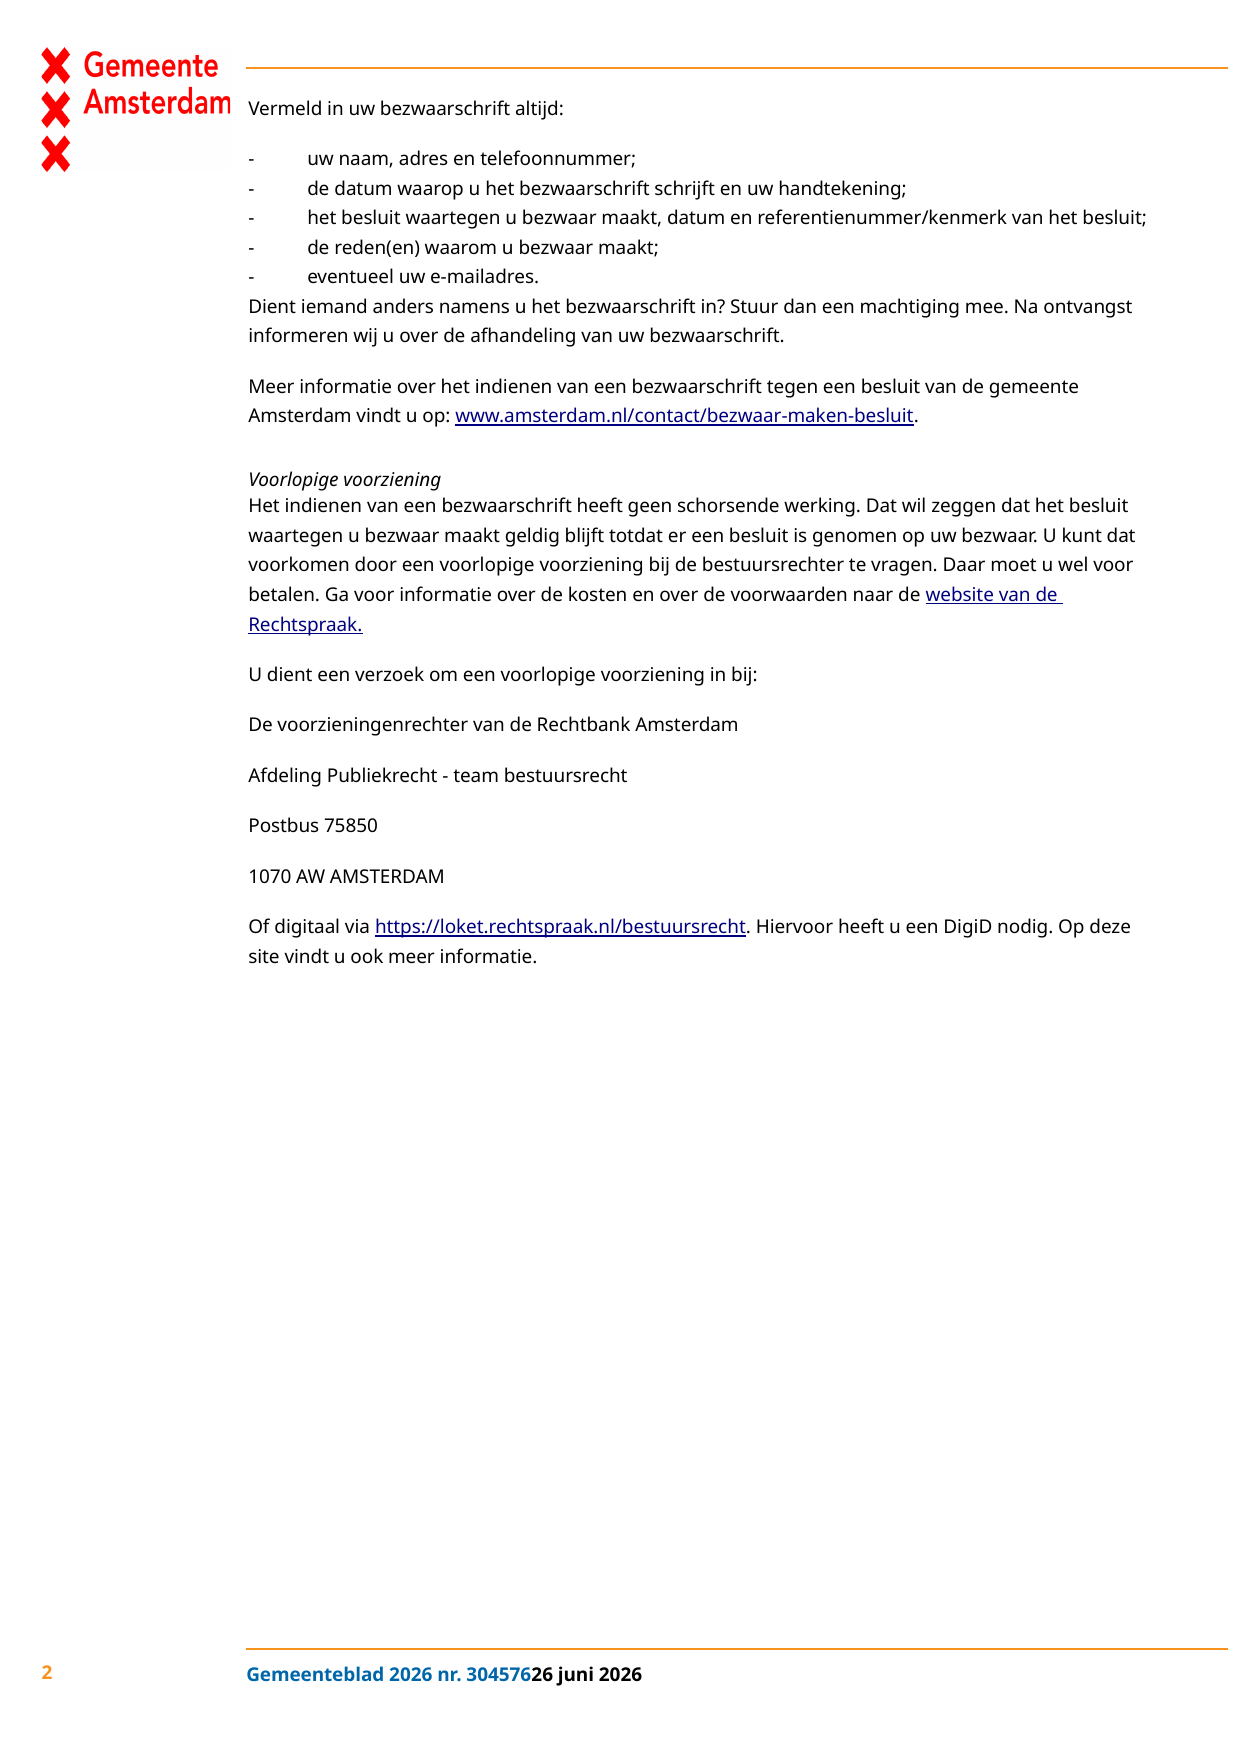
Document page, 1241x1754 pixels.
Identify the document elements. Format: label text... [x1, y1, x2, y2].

text Voorlopige voorziening [248, 467, 1152, 492]
list de reden(en) waarom u bezwaar maakt; [248, 234, 1152, 260]
text Of digitaal via https://loket.rechtspraak.nl/bestuursrecht. Hiervoor heeft u een DigiD nodig. Op deze site vindt u ook meer informatie. [248, 913, 1152, 968]
text Vermeld in uw bezwaarschrift altijd: [248, 95, 1152, 121]
text Het indienen van een bezwaarschrift heeft geen schorsende werking. Dat wil zeggen dat het besluit waartegen u bezwaar maakt geldig blijft totdat er een besluit is genomen op uw bezwaar. U kunt dat voorkomen door een voorlopige voorziening bij de bestuursrechter te vragen. Daar moet u wel voor betalen. Ga voor informatie over de kosten en over de voorwaarden naar de website van de Rechtspraak. [248, 492, 1152, 636]
text Afdeling Publiekrecht - team bestuursrecht [248, 762, 1152, 788]
list het besluit waartegen u bezwaar maakt, datum en referentienummer/kenmerk van het besluit; [248, 204, 1152, 230]
text Postbus 75850 [248, 812, 1152, 838]
text De voorzieningenrechter van de Rechtbank Amsterdam [248, 712, 1152, 737]
list uw naam, adres en telefoonnummer; [248, 145, 1152, 171]
text U dient een verzoek om een voorlopige voorziening in bij: [248, 661, 1152, 687]
text Meer informatie over het indienen van een bezwaarschrift tegen een besluit van de gemeente Amsterdam vindt u op: www.amsterdam.nl/contact/bezwaar-maken-besluit. [248, 373, 1152, 428]
text 1070 AW AMSTERDAM [248, 863, 1152, 888]
picture [41, 47, 231, 172]
text Dient iemand anders namens u het bezwaarschrift in? Stuur dan een machtiging mee. Na ontvangst informeren wij u over de afhandeling van uw bezwaarschrift. [248, 293, 1152, 348]
list eventueel uw e-mailadres. [248, 263, 1152, 289]
list de datum waarop u het bezwaarschrift schrijft en uw handtekening; [248, 175, 1152, 201]
